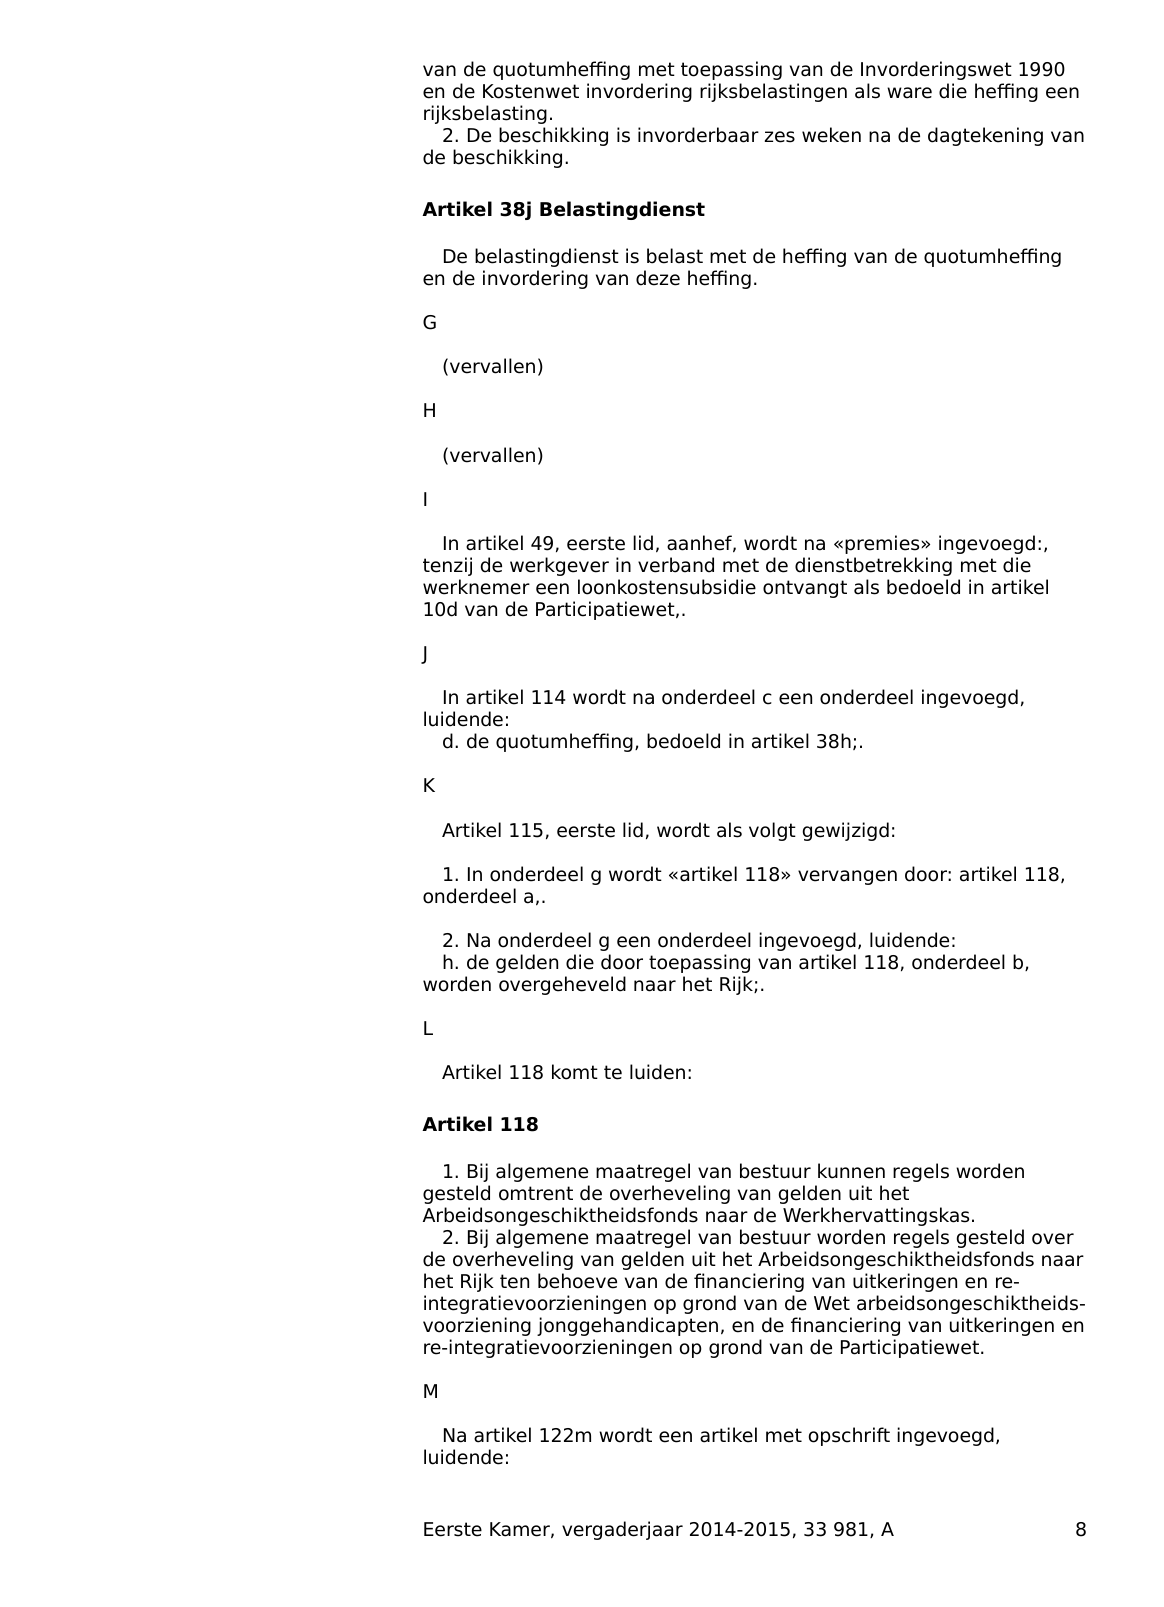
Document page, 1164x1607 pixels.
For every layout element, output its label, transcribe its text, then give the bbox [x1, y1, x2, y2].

text In artikel 49, eerste lid, aanhef, wordt na «premies» ingevoegd:, tenzij de werkgever in verband met de dienstbetrekking met die werknemer een loonkostensubsidie ontvangt als bedoeld in artikel 10d van de Participatiewet,. [422, 533, 1087, 621]
text 2. Bij algemene maatregel van bestuur worden regels gesteld over de overheveling van gelden uit het Arbeidsongeschiktheidsfonds naar het Rijk ten behoeve van de financiering van uitkeringen en re-integratievoorzieningen op grond van de Wet arbeidsongeschiktheids-voorziening jonggehandicapten, en de financiering van uitkeringen en re-integratievoorzieningen op grond van de Participatiewet. [422, 1227, 1087, 1359]
text (vervallen) [422, 356, 1087, 378]
text van de quotumheffing met toepassing van de Invorderingswet 1990 en de Kostenwet invordering rijksbelastingen als ware die heffing een rijksbelasting. [422, 59, 1087, 125]
text 1. Bij algemene maatregel van bestuur kunnen regels worden gesteld omtrent de overheveling van gelden uit het Arbeidsongeschiktheidsfonds naar de Werkhervattingskas. [422, 1161, 1087, 1227]
text M [422, 1381, 1087, 1403]
text In artikel 114 wordt na onderdeel c een onderdeel ingevoegd, luidende: [422, 687, 1087, 731]
text L [422, 1018, 1087, 1040]
text Artikel 118 komt te luiden: [422, 1062, 1087, 1084]
text De belastingdienst is belast met de heffing van de quotumheffing en de invordering van deze heffing. [422, 246, 1087, 290]
text I [422, 489, 1087, 511]
text 2. De beschikking is invorderbaar zes weken na de dagtekening van de beschikking. [422, 125, 1087, 169]
text (vervallen) [422, 444, 1087, 467]
subtitle Artikel 118 [422, 1114, 1087, 1136]
text h. de gelden die door toepassing van artikel 118, onderdeel b, worden overgeheveld naar het Rijk;. [422, 952, 1087, 996]
text 2. Na onderdeel g een onderdeel ingevoegd, luidende: [422, 930, 1087, 952]
text d. de quotumheffing, bedoeld in artikel 38h;. [422, 731, 1087, 753]
text Artikel 115, eerste lid, wordt als volgt gewijzigd: [422, 819, 1087, 841]
subtitle Artikel 38j Belastingdienst [422, 199, 1087, 221]
text K [422, 775, 1087, 797]
text H [422, 400, 1087, 422]
text G [422, 312, 1087, 334]
text J [422, 643, 1087, 665]
text Na artikel 122m wordt een artikel met opschrift ingevoegd, luidende: [422, 1425, 1087, 1469]
text 1. In onderdeel g wordt «artikel 118» vervangen door: artikel 118, onderdeel a,. [422, 864, 1087, 908]
